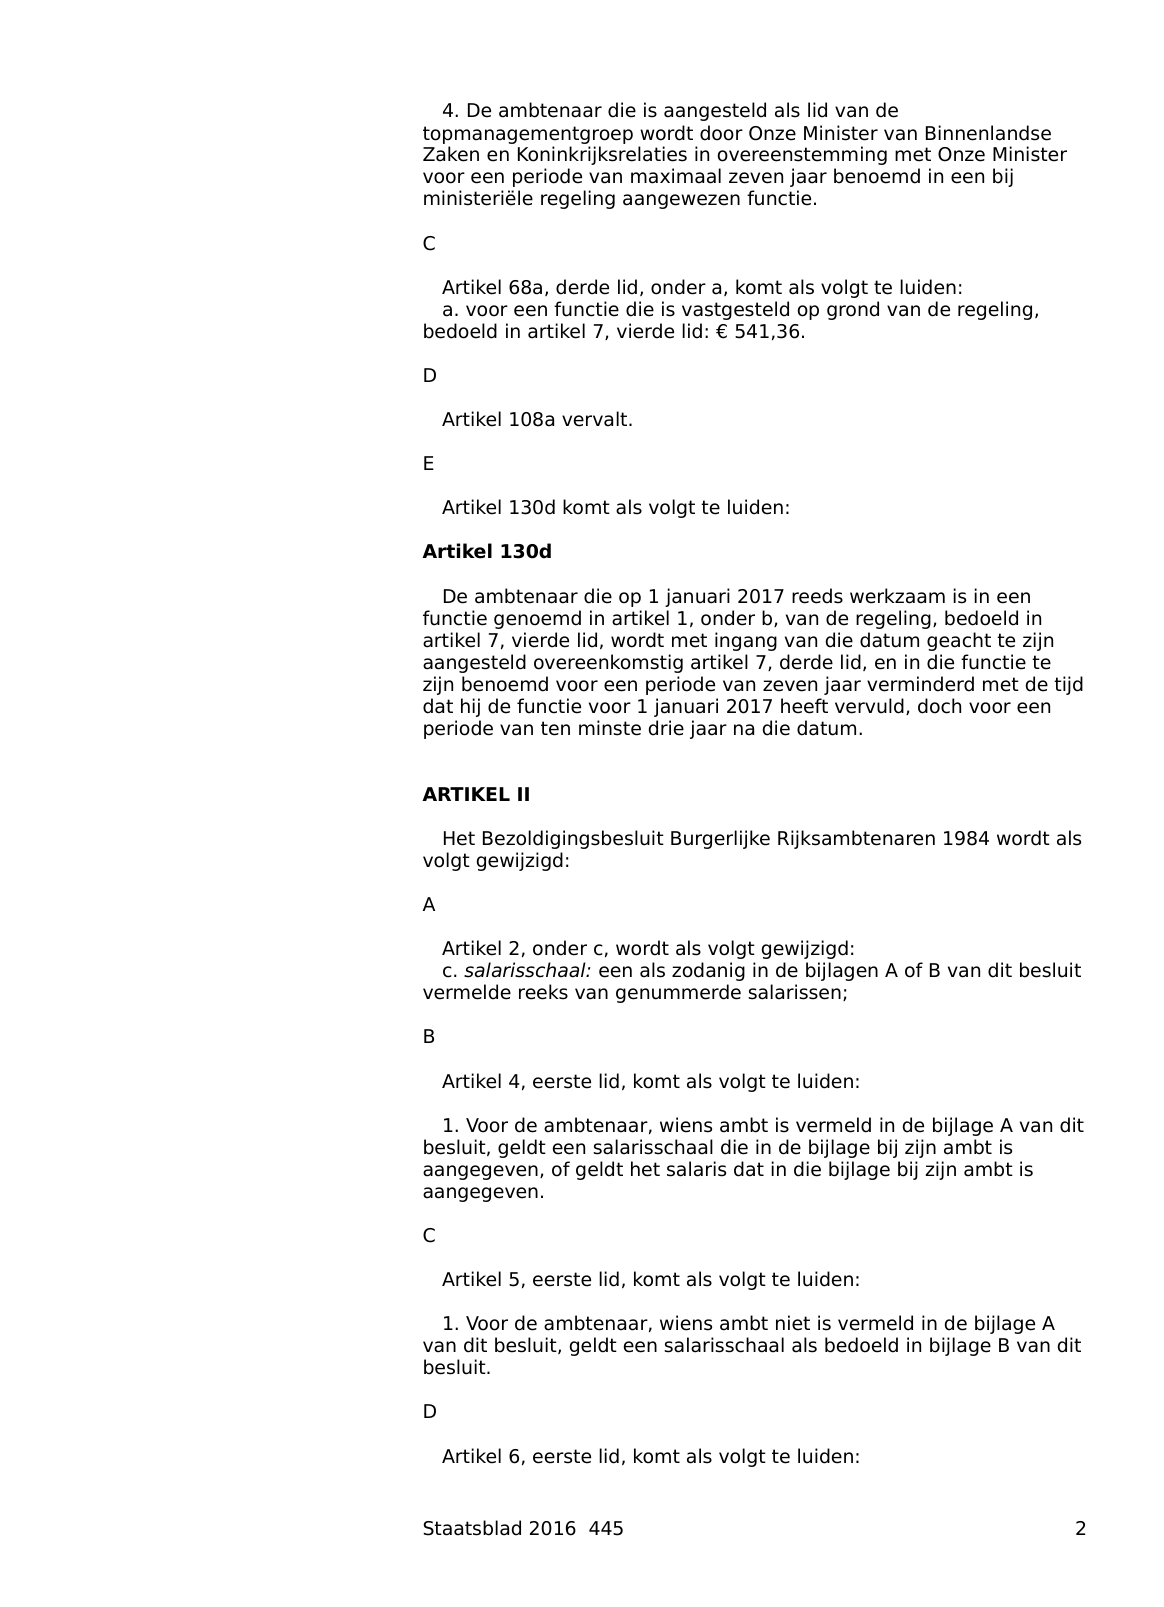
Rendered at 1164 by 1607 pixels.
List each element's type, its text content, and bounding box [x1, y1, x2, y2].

text Artikel 2, onder c, wordt als volgt gewijzigd: [422, 938, 1087, 960]
text De ambtenaar die op 1 januari 2017 reeds werkzaam is in een functie genoemd in artikel 1, onder b, van de regeling, bedoeld in artikel 7, vierde lid, wordt met ingang van die datum geacht te zijn aangesteld overeenkomstig artikel 7, derde lid, en in die functie te zijn benoemd voor een periode van zeven jaar verminderd met de tijd dat hij de functie voor 1 januari 2017 heeft vervuld, doch voor een periode van ten minste drie jaar na die datum. [422, 586, 1087, 739]
text Artikel 5, eerste lid, komt als volgt te luiden: [422, 1269, 1087, 1291]
text 4. De ambtenaar die is aangesteld als lid van de topmanagementgroep wordt door Onze Minister van Binnenlandse Zaken en Koninkrijksrelaties in overeenstemming met Onze Minister voor een periode van maximaal zeven jaar benoemd in een bij ministeriële regeling aangewezen functie. [422, 100, 1087, 210]
text A [422, 894, 1087, 916]
text Artikel 68a, derde lid, onder a, komt als volgt te luiden: [422, 277, 1087, 299]
text Artikel 130d komt als volgt te luiden: [422, 497, 1087, 519]
text C [422, 232, 1087, 254]
text 1. Voor de ambtenaar, wiens ambt niet is vermeld in de bijlage A van dit besluit, geldt een salarisschaal als bedoeld in bijlage B van dit besluit. [422, 1313, 1087, 1379]
text Artikel 6, eerste lid, komt als volgt te luiden: [422, 1446, 1087, 1467]
text C [422, 1225, 1087, 1247]
text a. voor een functie die is vastgesteld op grond van de regeling, bedoeld in artikel 7, vierde lid: € 541,36. [422, 299, 1087, 343]
text E [422, 453, 1087, 475]
subtitle Artikel 130d [422, 541, 1087, 563]
subtitle ARTIKEL II [422, 784, 1087, 806]
text Het Bezoldigingsbesluit Burgerlijke Rijksambtenaren 1984 wordt als volgt gewijzigd: [422, 828, 1087, 872]
text 1. Voor de ambtenaar, wiens ambt is vermeld in de bijlage A van dit besluit, geldt een salarisschaal die in de bijlage bij zijn ambt is aangegeven, of geldt het salaris dat in die bijlage bij zijn ambt is aangegeven. [422, 1115, 1087, 1203]
text Artikel 108a vervalt. [422, 409, 1087, 431]
text D [422, 1401, 1087, 1423]
text Artikel 4, eerste lid, komt als volgt te luiden: [422, 1071, 1087, 1093]
text c. salarisschaal: een als zodanig in de bijlagen A of B van dit besluit vermelde reeks van genummerde salarissen; [422, 960, 1087, 1004]
text B [422, 1026, 1087, 1048]
text D [422, 365, 1087, 387]
